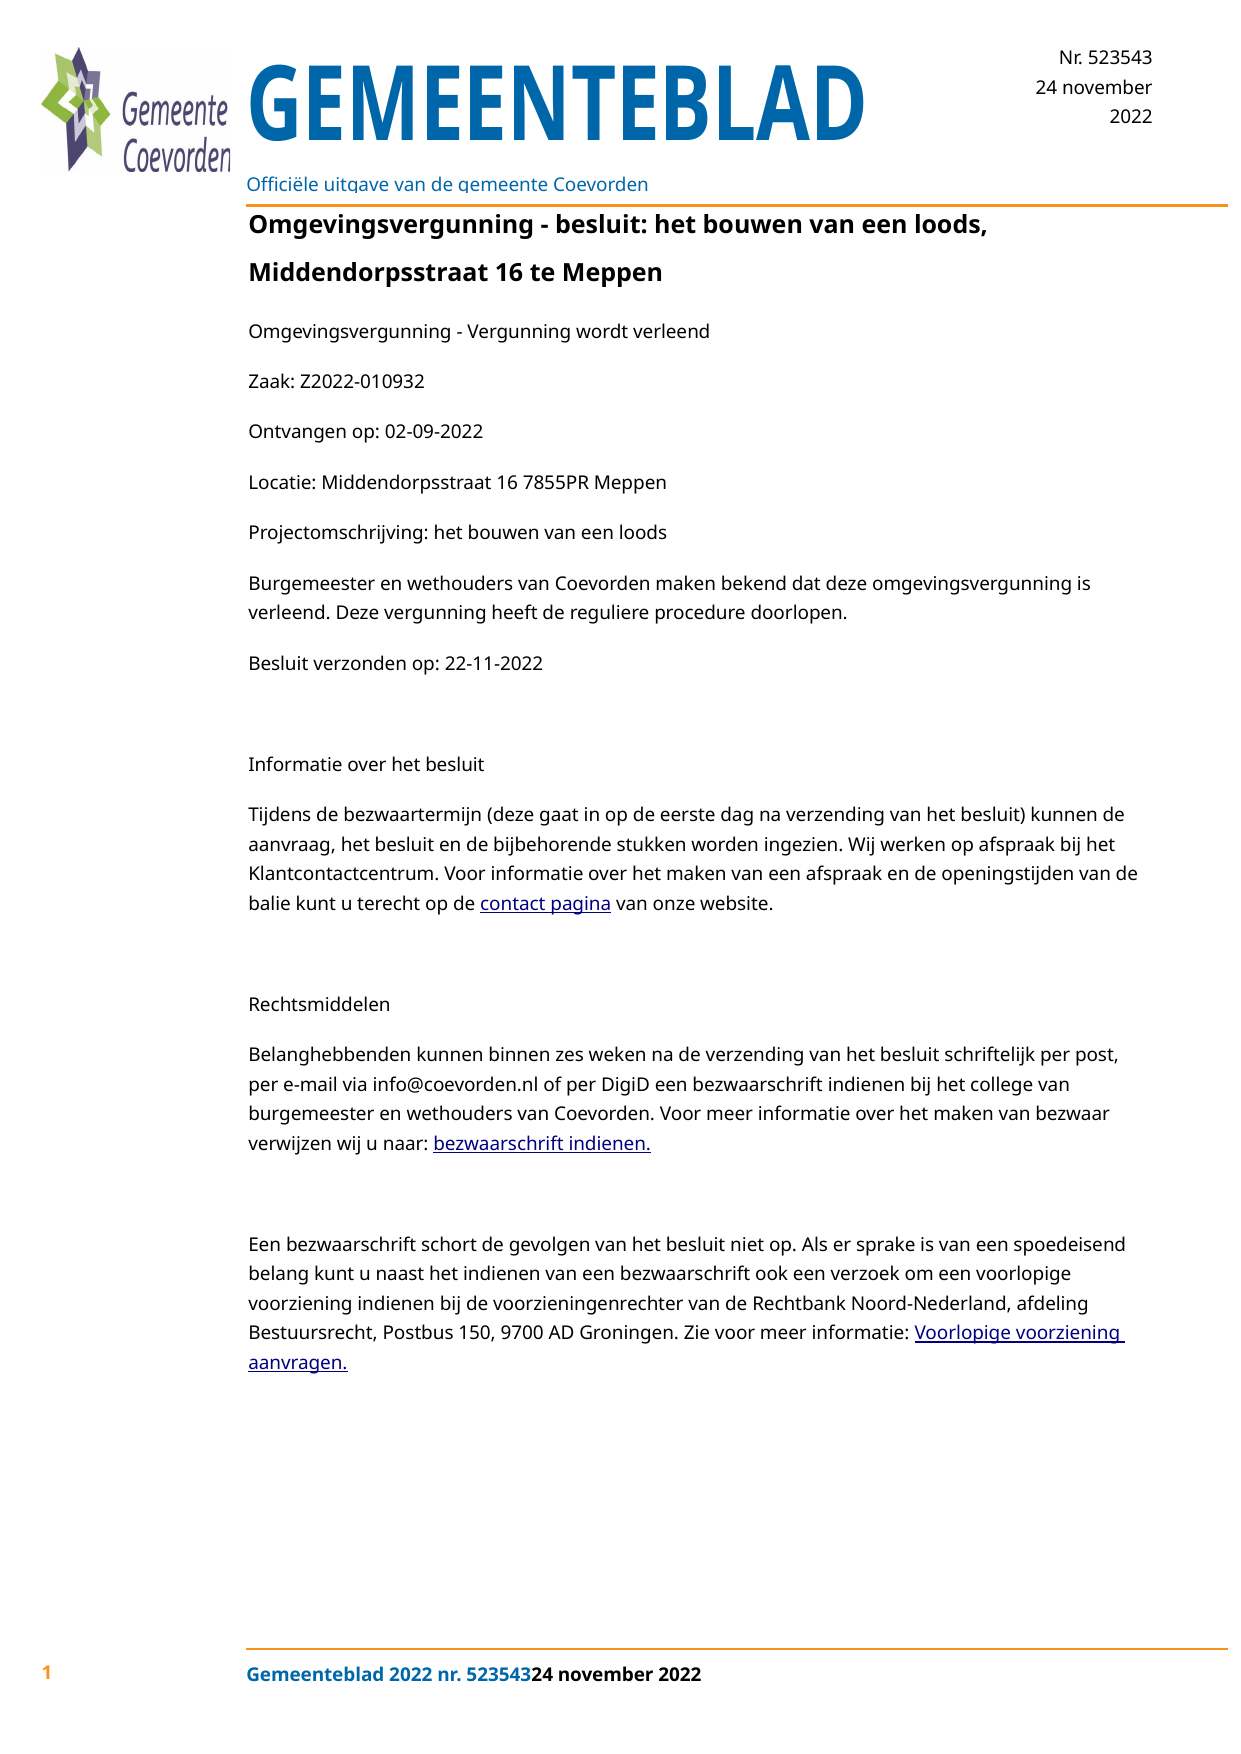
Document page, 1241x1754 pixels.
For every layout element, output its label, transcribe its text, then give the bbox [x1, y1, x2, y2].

text Besluit verzonden op: 22-11-2022 [248, 650, 1152, 676]
text Locatie: Middendorpsstraat 16 7855PR Meppen [248, 469, 1152, 495]
text Informatie over het besluit [248, 751, 1152, 777]
text Omgevingsvergunning - besluit: het bouwen van een loods, Middendorpsstraat 16 te Meppen [248, 207, 1152, 288]
text Ontvangen op: 02-09-2022 [248, 419, 1152, 444]
text Projectomschrijving: het bouwen van een loods [248, 519, 1152, 545]
text Een bezwaarschrift schort de gevolgen van het besluit niet op. Als er sprake is van een spoedeisend belang kunt u naast het indienen van een bezwaarschrift ook een verzoek om een voorlopige voorziening indienen bij de voorzieningenrechter van de Rechtbank Noord-Nederland, afdeling Bestuursrecht, Postbus 150, 9700 AD Groningen. Zie voor meer informatie: Voorlopige voorziening aanvragen. [248, 1231, 1152, 1375]
text Rechtsmiddelen [248, 991, 1152, 1017]
text Zaak: Z2022-010932 [248, 368, 1152, 394]
picture [41, 47, 231, 172]
text Tijdens de bezwaartermijn (deze gaat in op de eerste dag na verzending van het besluit) kunnen de aanvraag, het besluit en de bijbehorende stukken worden ingezien. Wij werken op afspraak bij het Klantcontactcentrum. Voor informatie over het maken van een afspraak en de openingstijden van de balie kunt u terecht op de contact pagina van onze website. [248, 801, 1152, 916]
text Belanghebbenden kunnen binnen zes weken na de verzending van het besluit schriftelijk per post, per e-mail via info@coevorden.nl of per DigiD een bezwaarschrift indienen bij het college van burgemeester en wethouders van Coevorden. Voor meer informatie over het maken van bezwaar verwijzen wij u naar: bezwaarschrift indienen. [248, 1041, 1152, 1156]
text Burgemeester en wethouders van Coevorden maken bekend dat deze omgevingsvergunning is verleend. Deze vergunning heeft de reguliere procedure doorlopen. [248, 570, 1152, 625]
text Omgevingsvergunning - Vergunning wordt verleend [248, 318, 1152, 344]
